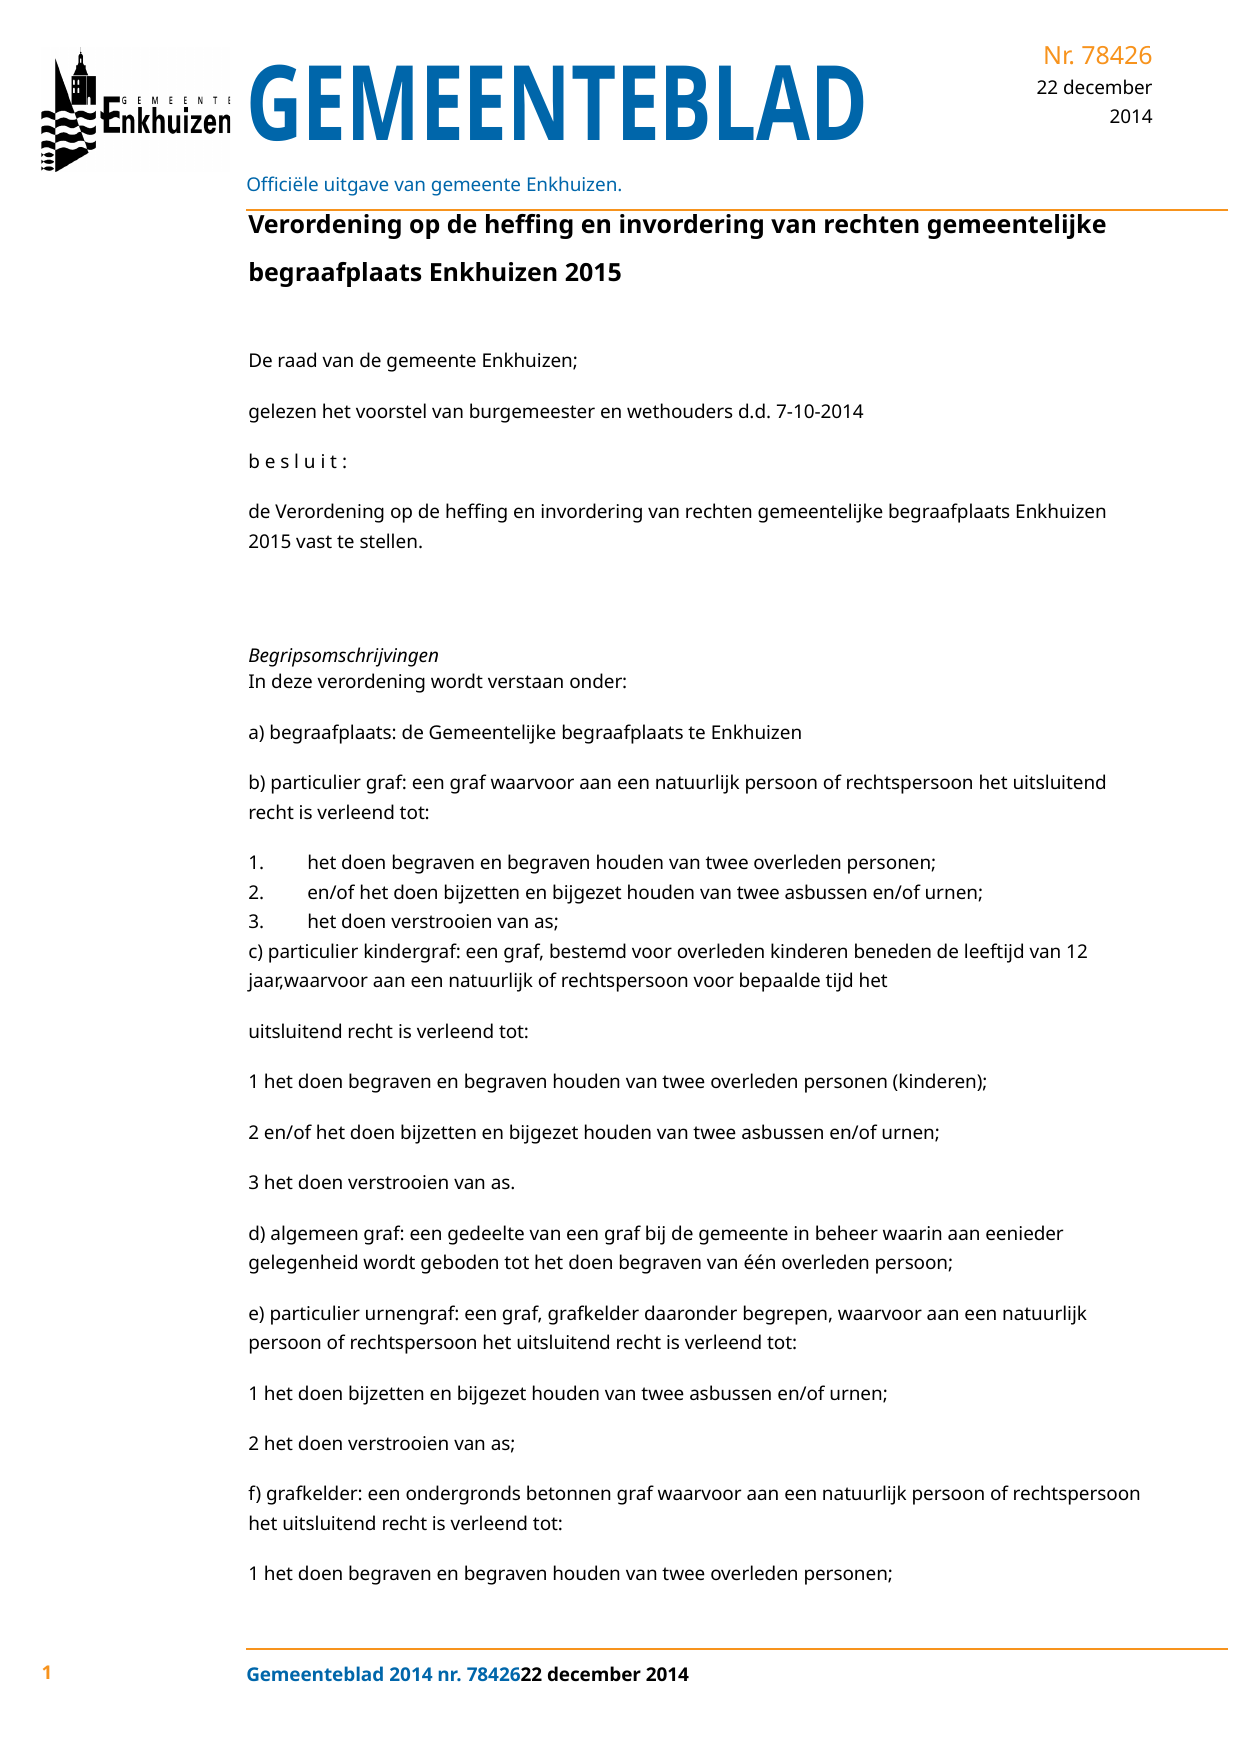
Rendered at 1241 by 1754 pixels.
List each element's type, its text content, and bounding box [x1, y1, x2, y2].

text 1 het doen bijzetten en bijgezet houden van twee asbussen en/of urnen; [248, 1380, 1152, 1405]
text 2 en/of het doen bijzetten en bijgezet houden van twee asbussen en/of urnen; [248, 1119, 1152, 1144]
text f) grafkelder: een ondergronds betonnen graf waarvoor aan een natuurlijk persoon of rechtspersoon het uitsluitend recht is verleend tot: [248, 1481, 1152, 1536]
list het doen verstrooien van as; [248, 908, 1152, 934]
text b) particulier graf: een graf waarvoor aan een natuurlijk persoon of rechtspersoon het uitsluitend recht is verleend tot: [248, 769, 1152, 824]
list en/of het doen bijzetten en bijgezet houden van twee asbussen en/of urnen; [248, 879, 1152, 904]
text uitsluitend recht is verleend tot: [248, 1018, 1152, 1044]
picture [41, 47, 231, 172]
text e) particulier urnengraf: een graf, grafkelder daaronder begrepen, waarvoor aan een natuurlijk persoon of rechtspersoon het uitsluitend recht is verleend tot: [248, 1300, 1152, 1355]
text c) particulier kindergraf: een graf, bestemd voor overleden kinderen beneden de leeftijd van 12 jaar,waarvoor aan een natuurlijk of rechtspersoon voor bepaalde tijd het [248, 938, 1152, 993]
text De raad van de gemeente Enkhuizen; [248, 347, 1152, 373]
text 3 het doen verstrooien van as. [248, 1169, 1152, 1195]
text a) begraafplaats: de Gemeentelijke begraafplaats te Enkhuizen [248, 719, 1152, 744]
text 1 het doen begraven en begraven houden van twee overleden personen (kinderen); [248, 1068, 1152, 1094]
text gelezen het voorstel van burgemeester en wethouders d.d. 7-10-2014 [248, 398, 1152, 424]
text de Verordening op de heffing en invordering van rechten gemeentelijke begraafplaats Enkhuizen 2015 vast te stellen. [248, 499, 1152, 554]
text Verordening op de heffing en invordering van rechten gemeentelijke begraafplaats Enkhuizen 2015 [248, 211, 1152, 288]
text b e s l u i t : [248, 448, 1152, 474]
text d) algemeen graf: een gedeelte van een graf bij de gemeente in beheer waarin aan eenieder gelegenheid wordt geboden tot het doen begraven van één overleden persoon; [248, 1220, 1152, 1275]
list het doen begraven en begraven houden van twee overleden personen; [248, 849, 1152, 875]
text 2 het doen verstrooien van as; [248, 1430, 1152, 1456]
text Begripsomschrijvingen [248, 643, 1152, 668]
text 1 het doen begraven en begraven houden van twee overleden personen; [248, 1561, 1152, 1586]
text In deze verordening wordt verstaan onder: [248, 668, 1152, 694]
